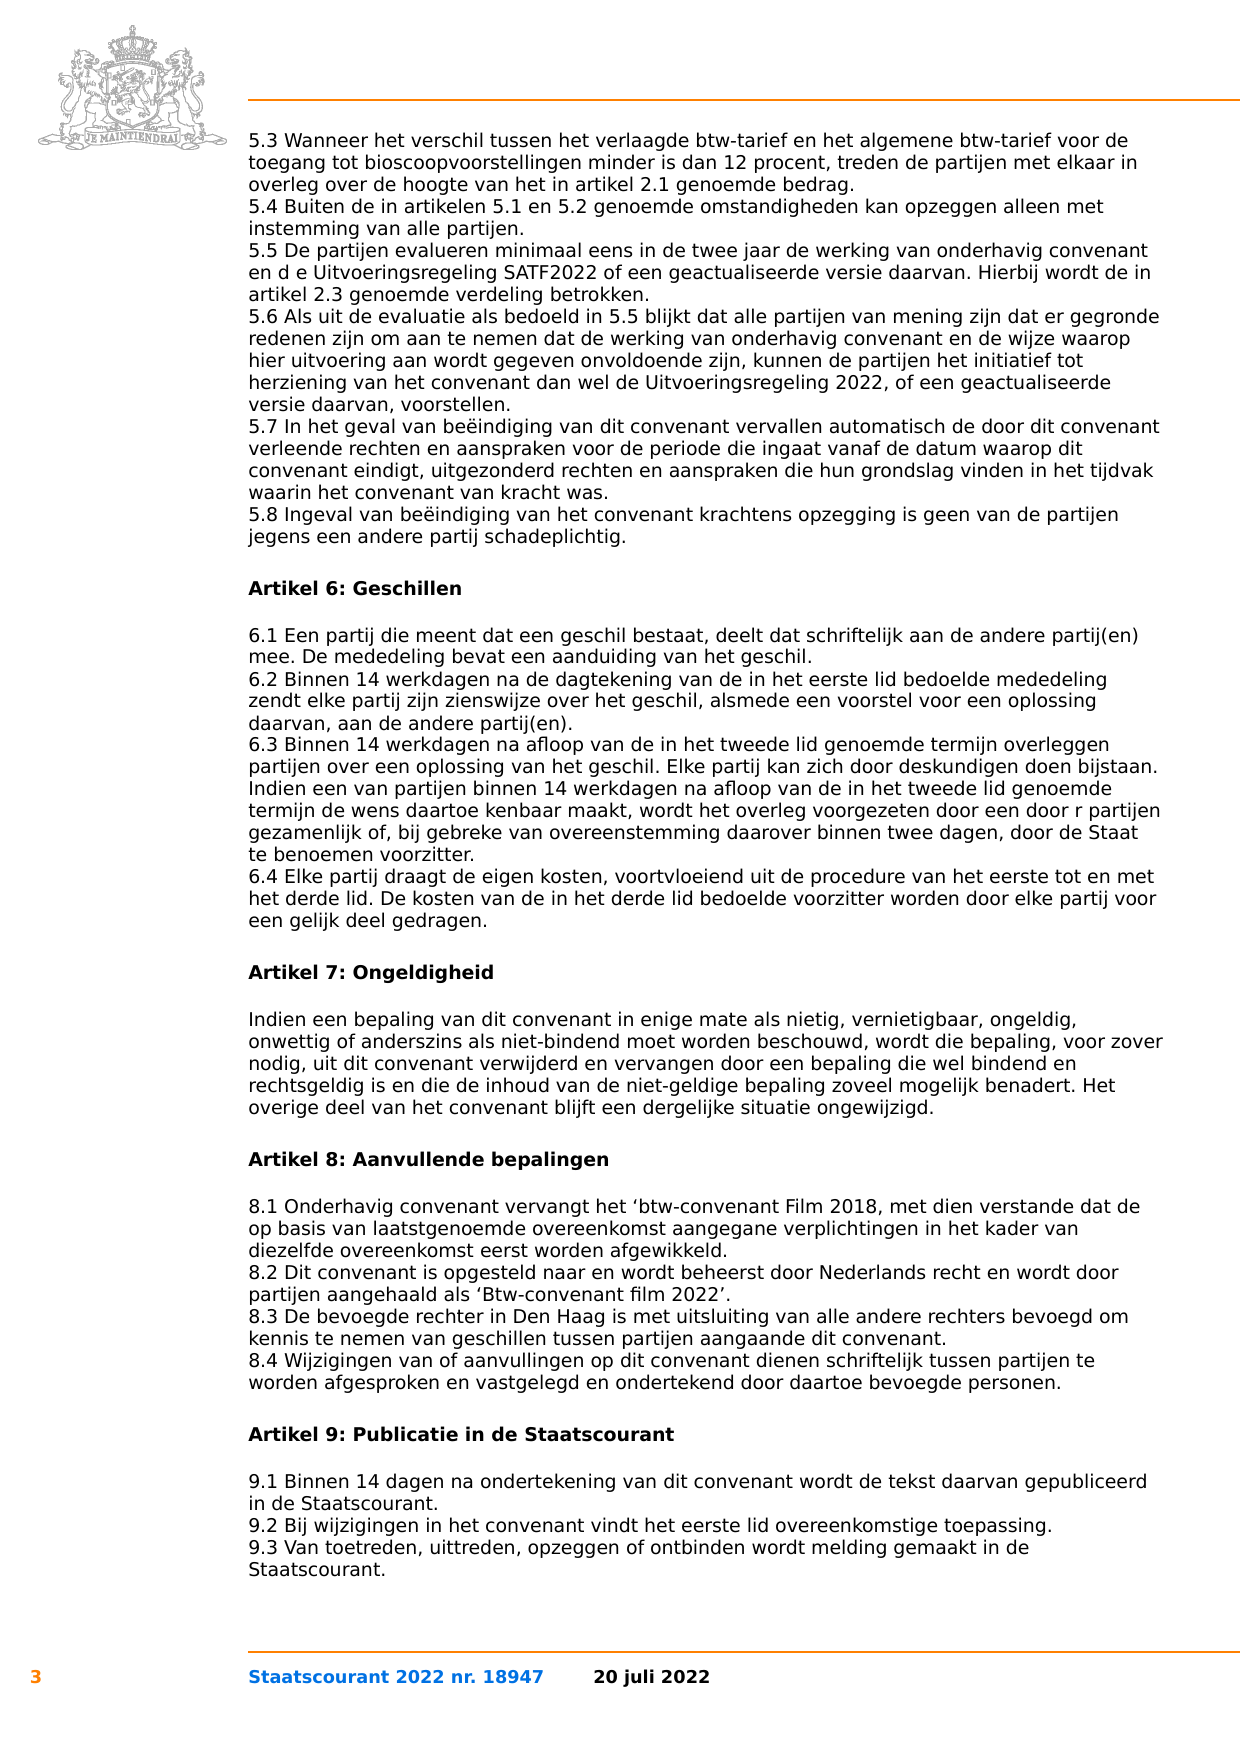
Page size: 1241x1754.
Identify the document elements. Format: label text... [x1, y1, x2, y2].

text 5.4 Buiten de in artikelen 5.1 en 5.2 genoemde omstandigheden kan opzeggen alleen met instemming van alle partijen. [248, 196, 1163, 240]
text 5.8 Ingeval van beëindiging van het convenant krachtens opzegging is geen van de partijen jegens een andere partij schadeplichtig. [248, 503, 1163, 547]
text 8.3 De bevoegde rechter in Den Haag is met uitsluiting van alle andere rechters bevoegd om kennis te nemen van geschillen tussen partijen aangaande dit convenant. [248, 1306, 1163, 1350]
text 8.2 Dit convenant is opgesteld naar en wordt beheerst door Nederlands recht en wordt door partijen aangehaald als ‘Btw-convenant film 2022’. [248, 1262, 1163, 1306]
subtitle Artikel 6: Geschillen [248, 577, 1163, 599]
text 6.2 Binnen 14 werkdagen na de dagtekening van de in het eerste lid bedoelde mededeling zendt elke partij zijn zienswijze over het geschil, alsmede een voorstel voor een oplossing daarvan, aan de andere partij(en). [248, 668, 1163, 734]
text 9.1 Binnen 14 dagen na ondertekening van dit convenant wordt de tekst daarvan gepubliceerd in de Staatscourant. [248, 1471, 1163, 1515]
text 5.5 De partijen evalueren minimaal eens in de twee jaar de werking van onderhavig convenant en d e Uitvoeringsregeling SATF2022 of een geactualiseerde versie daarvan. Hierbij wordt de in artikel 2.3 genoemde verdeling betrokken. [248, 240, 1163, 306]
text 8.4 Wijzigingen van of aanvullingen op dit convenant dienen schriftelijk tussen partijen te worden afgesproken en vastgelegd en ondertekend door daartoe bevoegde personen. [248, 1350, 1163, 1394]
subtitle Artikel 8: Aanvullende bepalingen [248, 1149, 1163, 1171]
subtitle Artikel 9: Publicatie in de Staatscourant [248, 1424, 1163, 1446]
text Indien een bepaling van dit convenant in enige mate als nietig, vernietigbaar, ongeldig, onwettig of anderszins als niet-bindend moet worden beschouwd, wordt die bepaling, voor zover nodig, uit dit convenant verwijderd en vervangen door een bepaling die wel bindend en rechtsgeldig is en die de inhoud van de niet-geldige bepaling zoveel mogelijk benadert. Het overige deel van het convenant blijft een dergelijke situatie ongewijzigd. [248, 1009, 1163, 1119]
text 5.7 In het geval van beëindiging van dit convenant vervallen automatisch de door dit convenant verleende rechten en aanspraken voor de periode die ingaat vanaf de datum waarop dit convenant eindigt, uitgezonderd rechten en aanspraken die hun grondslag vinden in het tijdvak waarin het convenant van kracht was. [248, 416, 1163, 503]
text 9.3 Van toetreden, uittreden, opzeggen of ontbinden wordt melding gemaakt in de Staatscourant. [248, 1537, 1163, 1581]
text 6.3 Binnen 14 werkdagen na afloop van de in het tweede lid genoemde termijn overleggen partijen over een oplossing van het geschil. Elke partij kan zich door deskundigen doen bijstaan. Indien een van partijen binnen 14 werkdagen na afloop van de in het tweede lid genoemde termijn de wens daartoe kenbaar maakt, wordt het overleg voorgezeten door een door r partijen gezamenlijk of, bij gebreke van overeenstemming daarover binnen twee dagen, door de Staat te benoemen voorzitter. [248, 734, 1163, 866]
text 5.6 Als uit de evaluatie als bedoeld in 5.5 blijkt dat alle partijen van mening zijn dat er gegronde redenen zijn om aan te nemen dat de werking van onderhavig convenant en de wijze waarop hier uitvoering aan wordt gegeven onvoldoende zijn, kunnen de partijen het initiatief tot herziening van het convenant dan wel de Uitvoeringsregeling 2022, of een geactualiseerde versie daarvan, voorstellen. [248, 306, 1163, 416]
text 6.4 Elke partij draagt de eigen kosten, voortvloeiend uit de procedure van het eerste tot en met het derde lid. De kosten van de in het derde lid bedoelde voorzitter worden door elke partij voor een gelijk deel gedragen. [248, 866, 1163, 932]
text 5.3 Wanneer het verschil tussen het verlaagde btw-tarief en het algemene btw-tarief voor de toegang tot bioscoopvoorstellingen minder is dan 12 procent, treden de partijen met elkaar in overleg over de hoogte van het in artikel 2.1 genoemde bedrag. [248, 130, 1163, 196]
text 6.1 Een partij die meent dat een geschil bestaat, deelt dat schriftelijk aan de andere partij(en) mee. De mededeling bevat een aanduiding van het geschil. [248, 624, 1163, 668]
picture [38, 25, 227, 150]
text 9.2 Bij wijzigingen in het convenant vindt het eerste lid overeenkomstige toepassing. [248, 1515, 1163, 1537]
subtitle Artikel 7: Ongeldigheid [248, 962, 1163, 984]
text 8.1 Onderhavig convenant vervangt het ‘btw-convenant Film 2018, met dien verstande dat de op basis van laatstgenoemde overeenkomst aangegane verplichtingen in het kader van diezelfde overeenkomst eerst worden afgewikkeld. [248, 1196, 1163, 1262]
